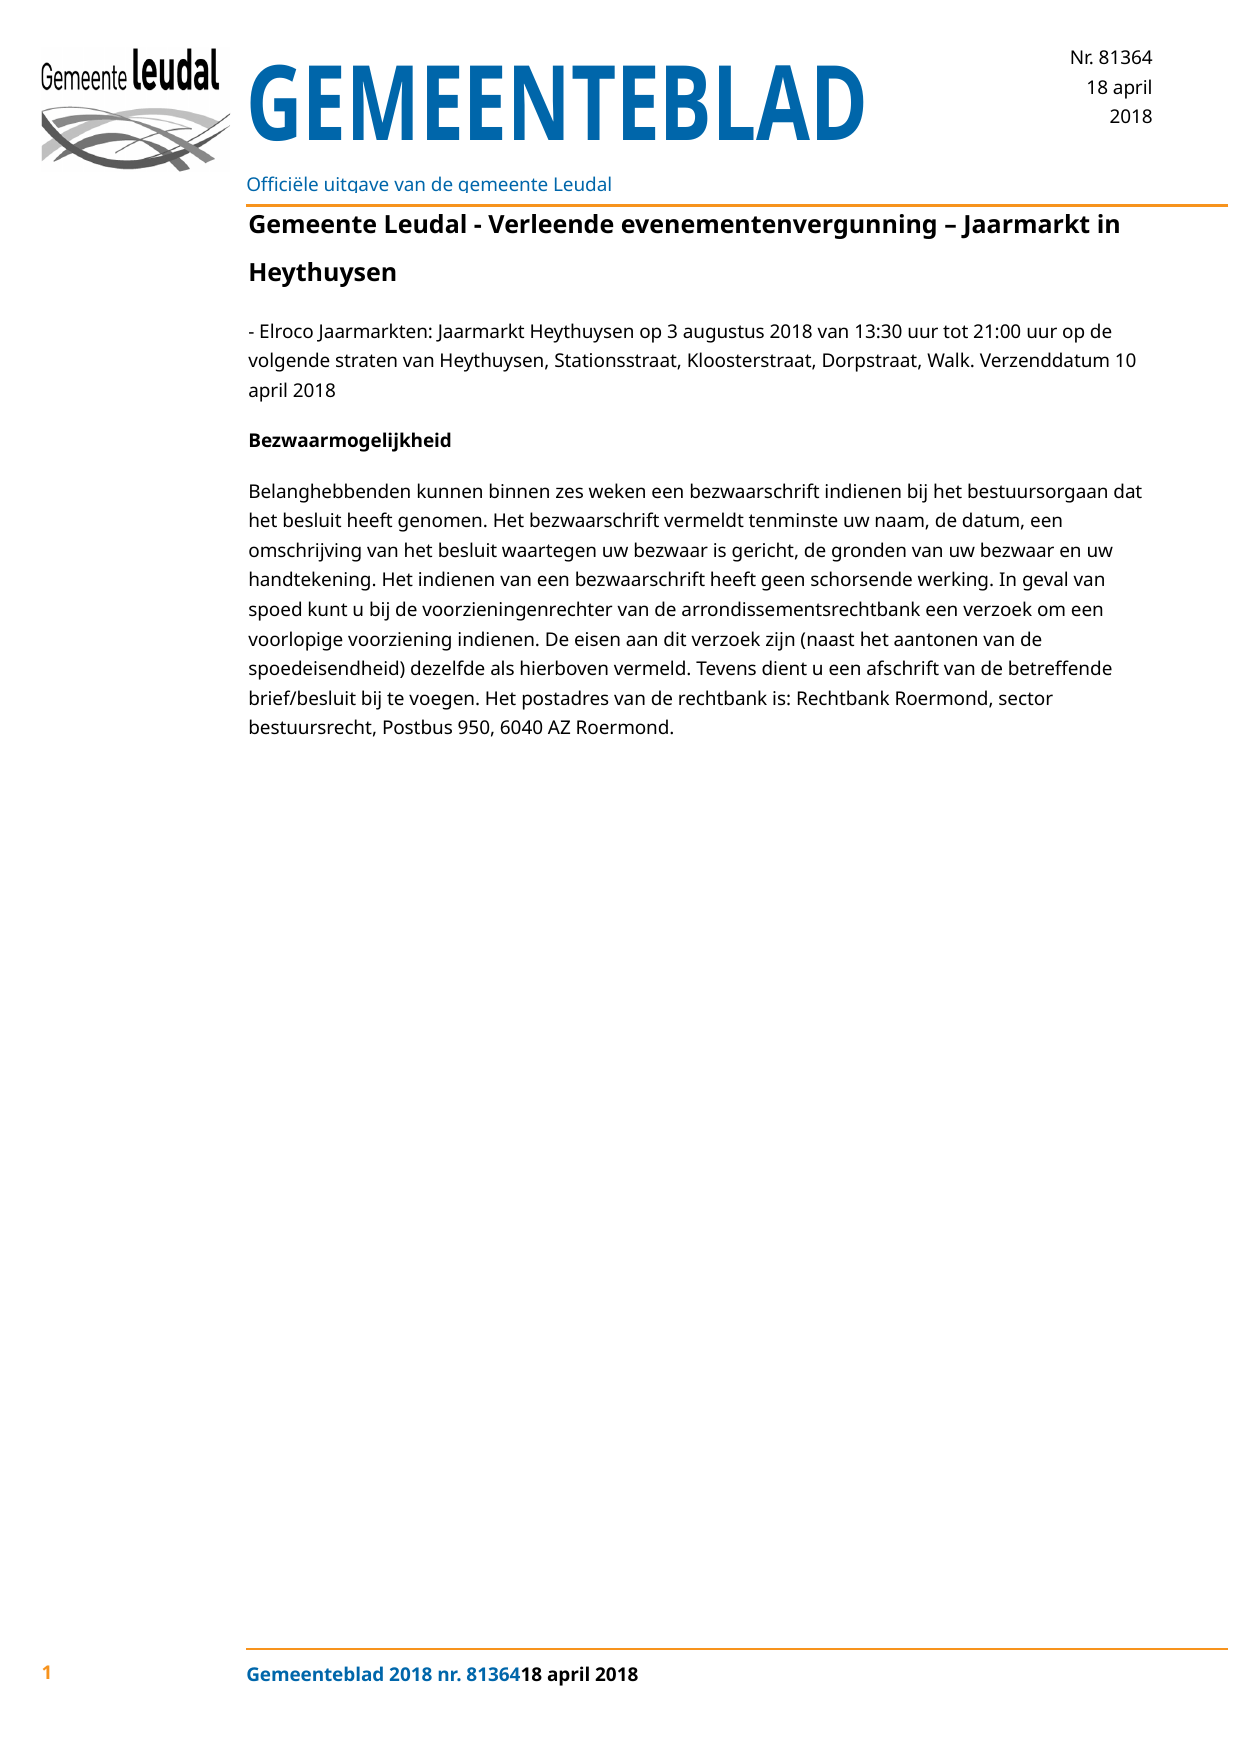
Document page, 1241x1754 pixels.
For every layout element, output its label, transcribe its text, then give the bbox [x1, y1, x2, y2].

picture [41, 47, 231, 172]
text Bezwaarmogelijkheid [248, 427, 1152, 453]
text Gemeente Leudal - Verleende evenementenvergunning – Jaarmarkt in Heythuysen [248, 207, 1152, 288]
text - Elroco Jaarmarkten: Jaarmarkt Heythuysen op 3 augustus 2018 van 13:30 uur tot 21:00 uur op de volgende straten van Heythuysen, Stationsstraat, Kloosterstraat, Dorpstraat, Walk. Verzenddatum 10 april 2018 [248, 318, 1152, 403]
text Belanghebbenden kunnen binnen zes weken een bezwaarschrift indienen bij het bestuursorgaan dat het besluit heeft genomen. Het bezwaarschrift vermeldt tenminste uw naam, de datum, een omschrijving van het besluit waartegen uw bezwaar is gericht, de gronden van uw bezwaar en uw handtekening. Het indienen van een bezwaarschrift heeft geen schorsende werking. In geval van spoed kunt u bij de voorzieningenrechter van de arrondissementsrechtbank een verzoek om een voorlopige voorziening indienen. De eisen aan dit verzoek zijn (naast het aantonen van de spoedeisendheid) dezelfde als hierboven vermeld. Tevens dient u een afschrift van de betreffende brief/besluit bij te voegen. Het postadres van de rechtbank is: Rechtbank Roermond, sector bestuursrecht, Postbus 950, 6040 AZ Roermond. [248, 478, 1152, 740]
